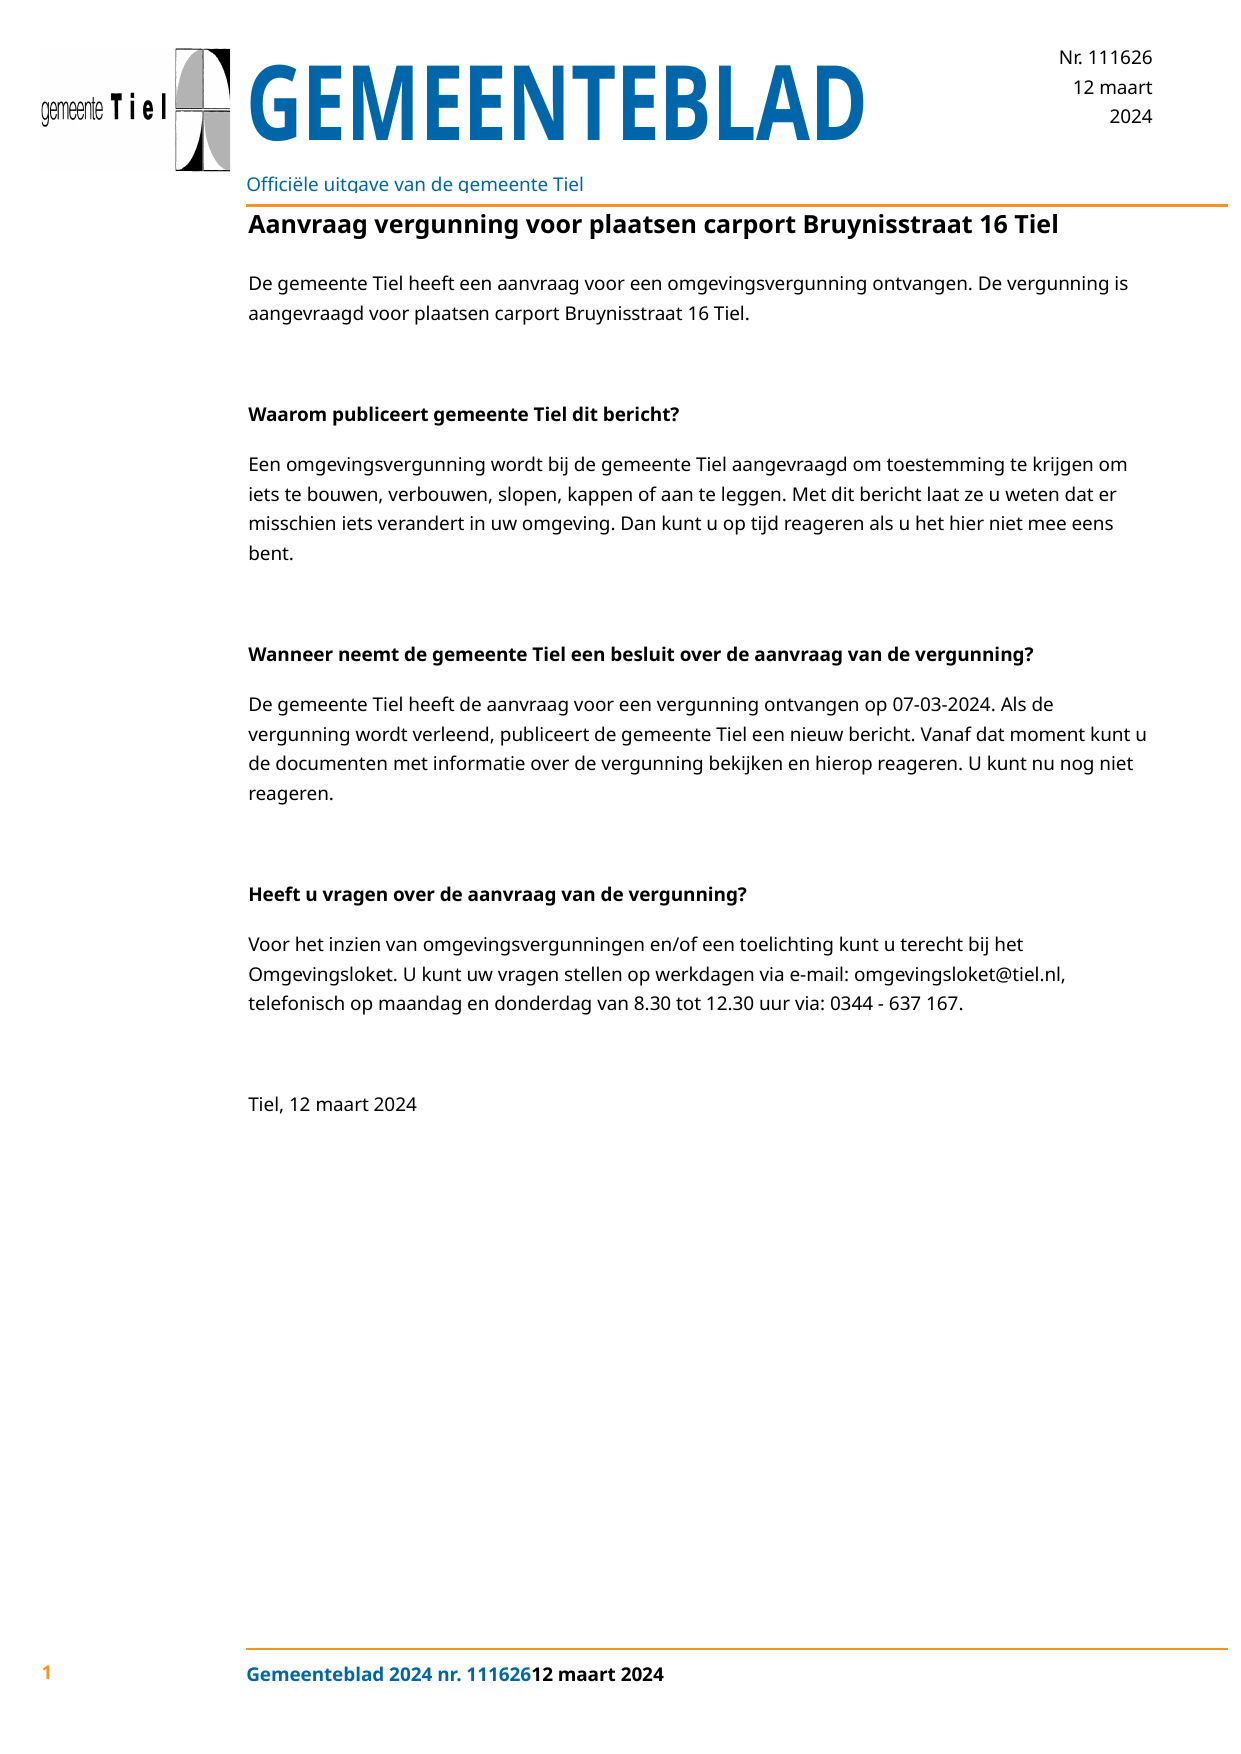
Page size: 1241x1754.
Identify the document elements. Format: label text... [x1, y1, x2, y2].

text De gemeente Tiel heeft de aanvraag voor een vergunning ontvangen op 07-03-2024. Als de vergunning wordt verleend, publiceert de gemeente Tiel een nieuw bericht. Vanaf dat moment kunt u de documenten met informatie over de vergunning bekijken en hierop reageren. U kunt nu nog niet reageren. [248, 691, 1152, 806]
text Waarom publiceert gemeente Tiel dit bericht? [248, 401, 1152, 426]
text Een omgevingsvergunning wordt bij de gemeente Tiel aangevraagd om toestemming te krijgen om iets te bouwen, verbouwen, slopen, kappen of aan te leggen. Met dit bericht laat ze u weten dat er misschien iets verandert in uw omgeving. Dan kunt u op tijd reageren als u het hier niet mee eens bent. [248, 451, 1152, 566]
text Heeft u vragen over de aanvraag van de vergunning? [248, 881, 1152, 906]
text Voor het inzien van omgevingsvergunningen en/of een toelichting kunt u terecht bij het Omgevingsloket. U kunt uw vragen stellen op werkdagen via e-mail: omgevingsloket@tiel.nl, telefonisch op maandag en donderdag van 8.30 tot 12.30 uur via: 0344 - 637 167. [248, 931, 1152, 1016]
text Aanvraag vergunning voor plaatsen carport Bruynisstraat 16 Tiel [248, 207, 1152, 241]
picture [41, 47, 231, 172]
text De gemeente Tiel heeft een aanvraag voor een omgevingsvergunning ontvangen. De vergunning is aangevraagd voor plaatsen carport Bruynisstraat 16 Tiel. [248, 270, 1152, 326]
text Tiel, 12 maart 2024 [248, 1091, 1152, 1117]
text Wanneer neemt de gemeente Tiel een besluit over de aanvraag van de vergunning? [248, 641, 1152, 666]
